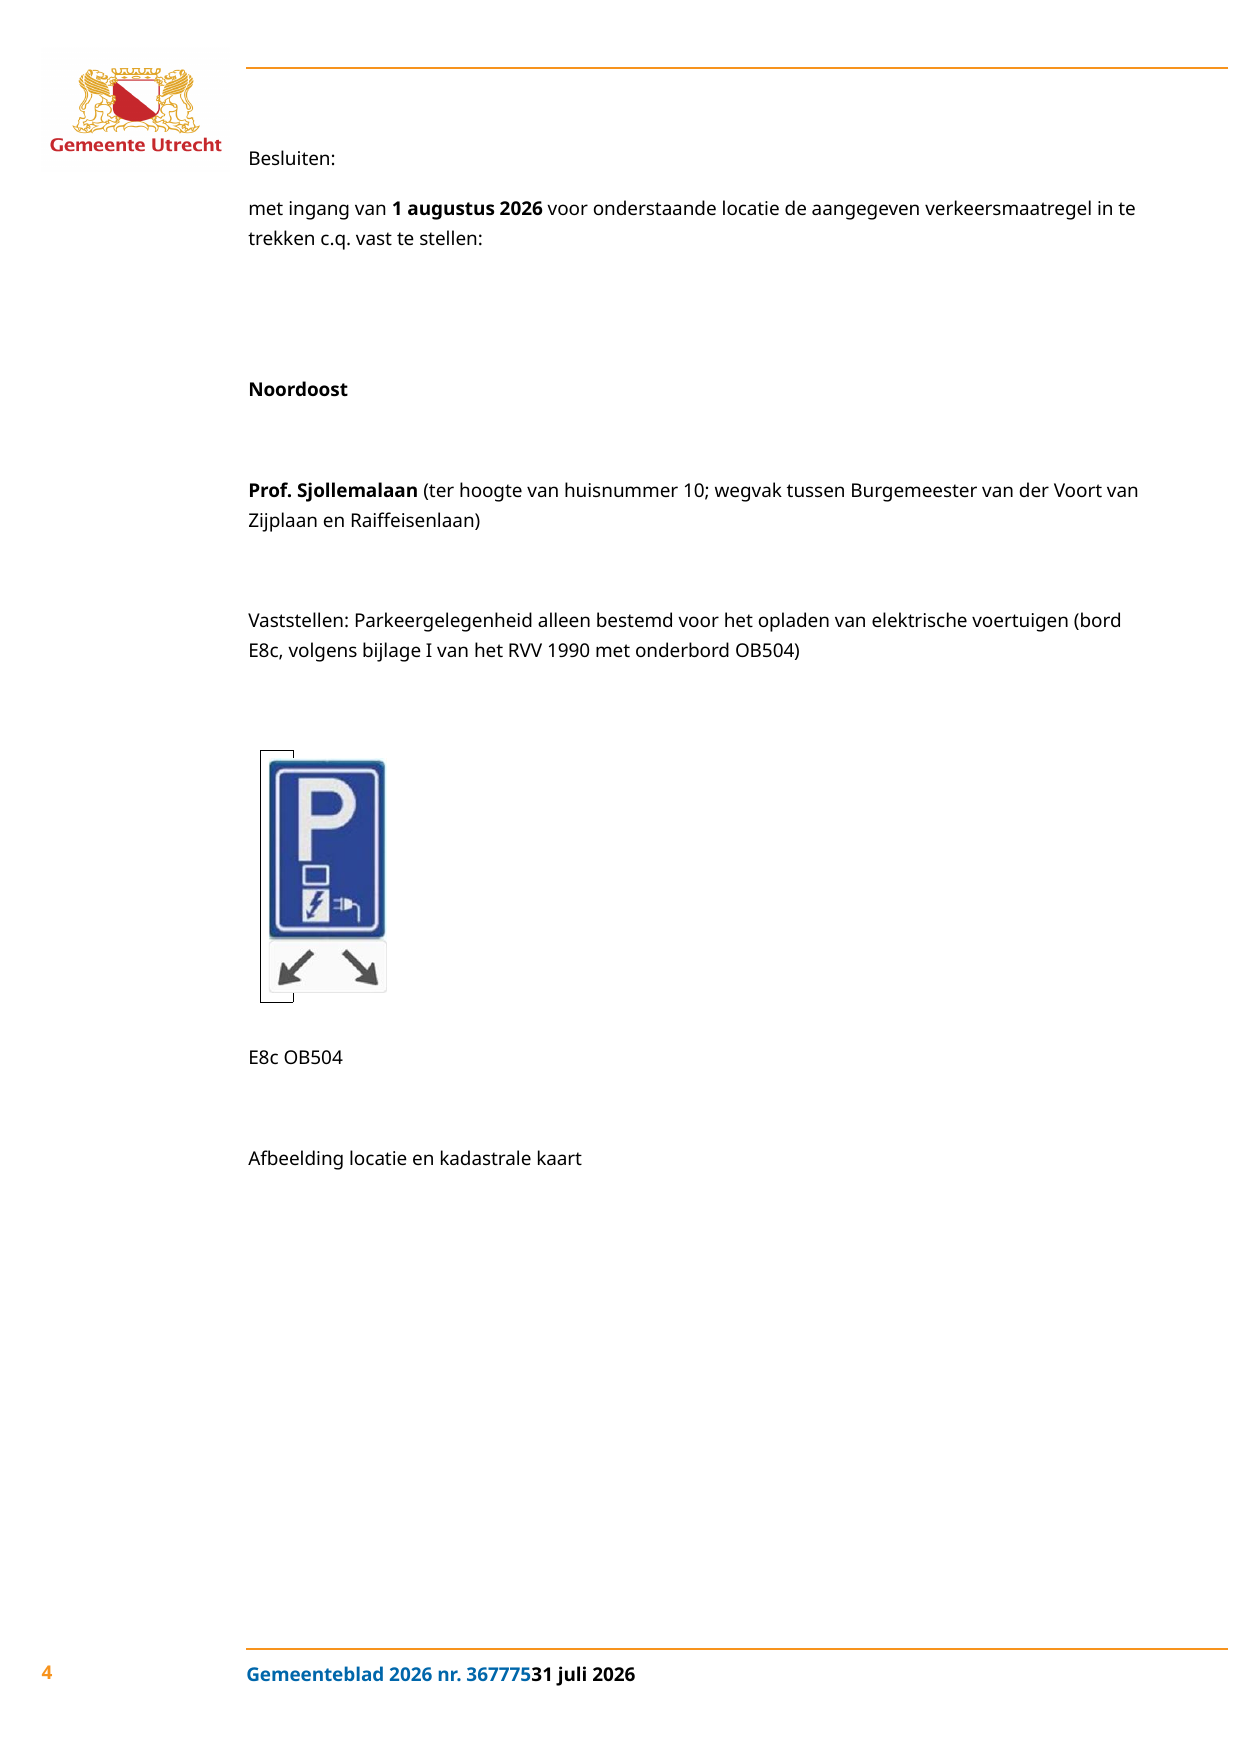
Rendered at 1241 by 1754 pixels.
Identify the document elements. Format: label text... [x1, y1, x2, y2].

text Afbeelding locatie en kadastrale kaart [248, 1145, 1152, 1171]
text Prof. Sjollemalaan (ter hoogte van huisnummer 10; wegvak tussen Burgemeester van der Voort van Zijplaan en Raiffeisenlaan) [248, 477, 1152, 533]
picture [41, 47, 231, 172]
text Besluiten: [248, 145, 1152, 171]
picture [268, 758, 387, 993]
text met ingang van 1 augustus 2026 voor onderstaande locatie de aangegeven verkeersmaatregel in te trekken c.q. vast te stellen: [248, 196, 1152, 251]
text E8c OB504 [248, 1044, 1152, 1070]
text Noordoost [248, 376, 1152, 402]
text Vaststellen: Parkeergelegenheid alleen bestemd voor het opladen van elektrische voertuigen (bord E8c, volgens bijlage I van het RVV 1990 met onderbord OB504) [248, 608, 1152, 663]
